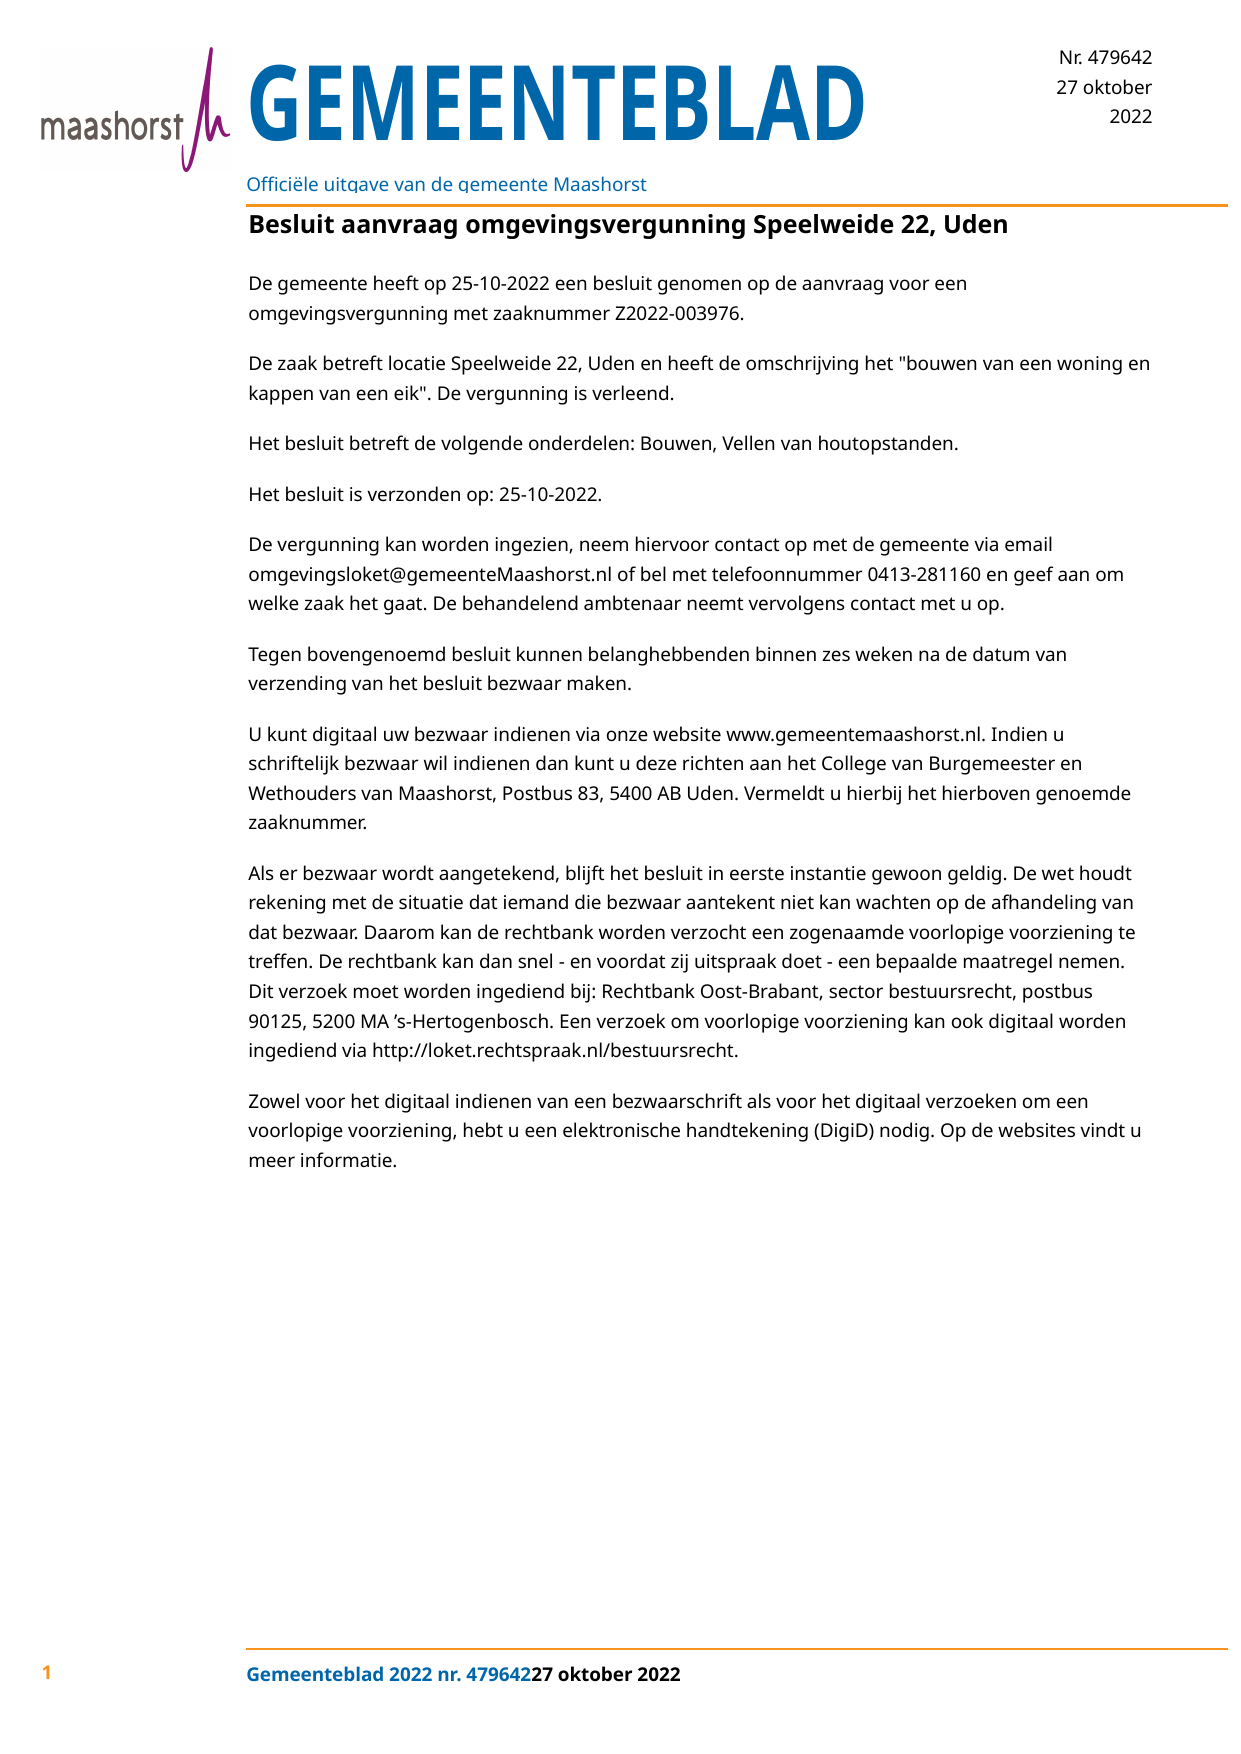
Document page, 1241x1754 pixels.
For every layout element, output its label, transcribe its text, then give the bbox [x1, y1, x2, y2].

text U kunt digitaal uw bezwaar indienen via onze website www.gemeentemaashorst.nl. Indien u schriftelijk bezwaar wil indienen dan kunt u deze richten aan het College van Burgemeester en Wethouders van Maashorst, Postbus 83, 5400 AB Uden. Vermeldt u hierbij het hierboven genoemde zaaknummer. [248, 721, 1152, 835]
text De gemeente heeft op 25-10-2022 een besluit genomen op de aanvraag voor een omgevingsvergunning met zaaknummer Z2022-003976. [248, 270, 1152, 326]
text Als er bezwaar wordt aangetekend, blijft het besluit in eerste instantie gewoon geldig. De wet houdt rekening met de situatie dat iemand die bezwaar aantekent niet kan wachten op de afhandeling van dat bezwaar. Daarom kan de rechtbank worden verzocht een zogenaamde voorlopige voorziening te treffen. De rechtbank kan dan snel - en voordat zij uitspraak doet - een bepaalde maatregel nemen. Dit verzoek moet worden ingediend bij: Rechtbank Oost-Brabant, sector bestuursrecht, postbus 90125, 5200 MA ’s-Hertogenbosch. Een verzoek om voorlopige voorziening kan ook digitaal worden ingediend via http://loket.rechtspraak.nl/bestuursrecht. [248, 860, 1152, 1063]
picture [41, 47, 231, 172]
text Tegen bovengenoemd besluit kunnen belanghebbenden binnen zes weken na de datum van verzending van het besluit bezwaar maken. [248, 641, 1152, 696]
text De zaak betreft locatie Speelweide 22, Uden en heeft de omschrijving het "bouwen van een woning en kappen van een eik". De vergunning is verleend. [248, 350, 1152, 406]
text Besluit aanvraag omgevingsvergunning Speelweide 22, Uden [248, 207, 1152, 241]
text Zowel voor het digitaal indienen van een bezwaarschrift als voor het digitaal verzoeken om een voorlopige voorziening, hebt u een elektronische handtekening (DigiD) nodig. Op de websites vindt u meer informatie. [248, 1088, 1152, 1173]
text De vergunning kan worden ingezien, neem hiervoor contact op met de gemeente via email omgevingsloket@gemeenteMaashorst.nl of bel met telefoonnummer 0413-281160 en geef aan om welke zaak het gaat. De behandelend ambtenaar neemt vervolgens contact met u op. [248, 531, 1152, 616]
text Het besluit betreft de volgende onderdelen: Bouwen, Vellen van houtopstanden. [248, 430, 1152, 456]
text Het besluit is verzonden op: 25-10-2022. [248, 481, 1152, 506]
